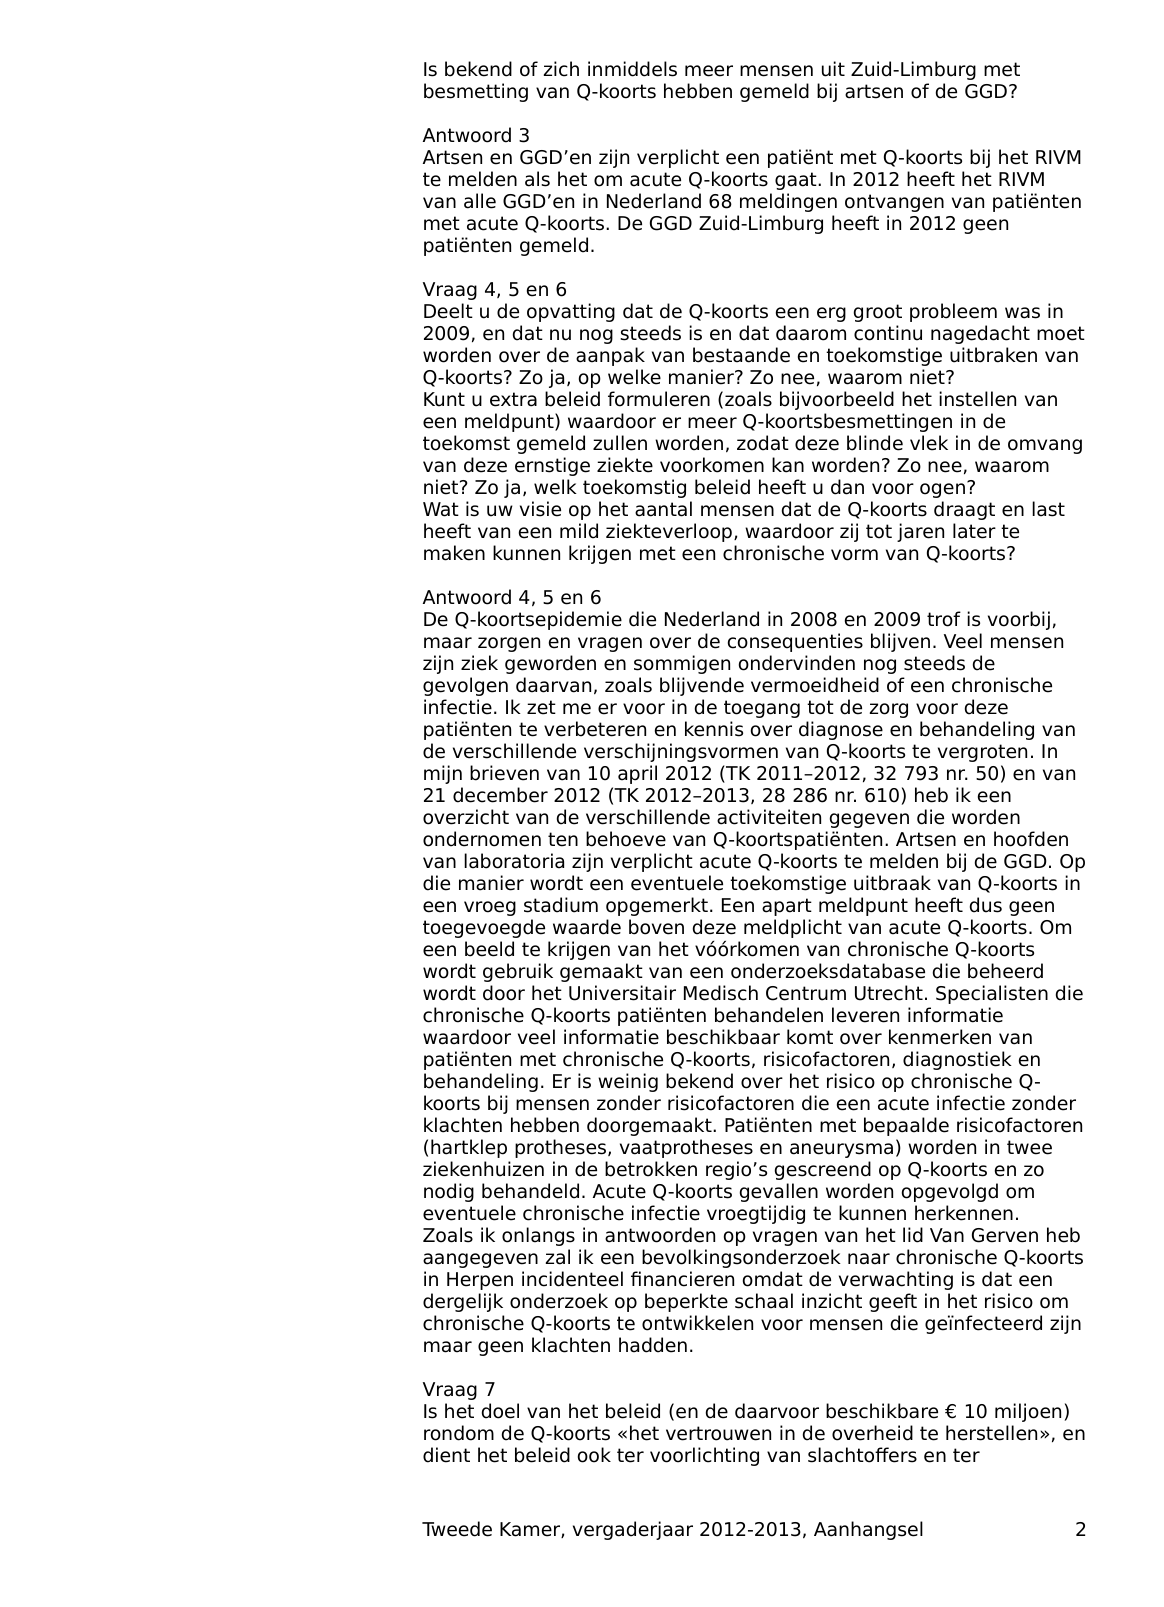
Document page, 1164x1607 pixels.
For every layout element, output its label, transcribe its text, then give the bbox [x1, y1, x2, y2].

text Artsen en GGD’en zijn verplicht een patiënt met Q-koorts bij het RIVM te melden als het om acute Q-koorts gaat. In 2012 heeft het RIVM van alle GGD’en in Nederland 68 meldingen ontvangen van patiënten met acute Q-koorts. De GGD Zuid-Limburg heeft in 2012 geen patiënten gemeld. [422, 147, 1087, 257]
text De Q-koortsepidemie die Nederland in 2008 en 2009 trof is voorbij, maar zorgen en vragen over de consequenties blijven. Veel mensen zijn ziek geworden en sommigen ondervinden nog steeds de gevolgen daarvan, zoals blijvende vermoeidheid of een chronische infectie. Ik zet me er voor in de toegang tot de zorg voor deze patiënten te verbeteren en kennis over diagnose en behandeling van de verschillende verschijningsvormen van Q-koorts te vergroten. In mijn brieven van 10 april 2012 (TK 2011–2012, 32 793 nr. 50) en van 21 december 2012 (TK 2012–2013, 28 286 nr. 610) heb ik een overzicht van de verschillende activiteiten gegeven die worden ondernomen ten behoeve van Q-koortspatiënten. Artsen en hoofden van laboratoria zijn verplicht acute Q-koorts te melden bij de GGD. Op die manier wordt een eventuele toekomstige uitbraak van Q-koorts in een vroeg stadium opgemerkt. Een apart meldpunt heeft dus geen toegevoegde waarde boven deze meldplicht van acute Q-koorts. Om een beeld te krijgen van het vóórkomen van chronische Q-koorts wordt gebruik gemaakt van een onderzoeksdatabase die beheerd wordt door het Universitair Medisch Centrum Utrecht. Specialisten die chronische Q-koorts patiënten behandelen leveren informatie waardoor veel informatie beschikbaar komt over kenmerken van patiënten met chronische Q-koorts, risicofactoren, diagnostiek en behandeling. Er is weinig bekend over het risico op chronische Q-koorts bij mensen zonder risicofactoren die een acute infectie zonder klachten hebben doorgemaakt. Patiënten met bepaalde risicofactoren (hartklep protheses, vaatprotheses en aneurysma) worden in twee ziekenhuizen in de betrokken regio’s gescreend op Q-koorts en zo nodig behandeld. Acute Q-koorts gevallen worden opgevolgd om eventuele chronische infectie vroegtijdig te kunnen herkennen. [422, 609, 1087, 1224]
text Wat is uw visie op het aantal mensen dat de Q-koorts draagt en last heeft van een mild ziekteverloop, waardoor zij tot jaren later te maken kunnen krijgen met een chronische vorm van Q-koorts? [422, 499, 1087, 565]
text Is bekend of zich inmiddels meer mensen uit Zuid-Limburg met besmetting van Q-koorts hebben gemeld bij artsen of de GGD? [422, 59, 1087, 103]
text Antwoord 3 [422, 125, 1087, 147]
text Antwoord 4, 5 en 6 [422, 587, 1087, 609]
text Is het doel van het beleid (en de daarvoor beschikbare € 10 miljoen) rondom de Q-koorts «het vertrouwen in de overheid te herstellen», en dient het beleid ook ter voorlichting van slachtoffers en ter [422, 1401, 1087, 1467]
text Vraag 7 [422, 1379, 1087, 1401]
text Kunt u extra beleid formuleren (zoals bijvoorbeeld het instellen van een meldpunt) waardoor er meer Q-koortsbesmettingen in de toekomst gemeld zullen worden, zodat deze blinde vlek in de omvang van deze ernstige ziekte voorkomen kan worden? Zo nee, waarom niet? Zo ja, welk toekomstig beleid heeft u dan voor ogen? [422, 389, 1087, 499]
text Vraag 4, 5 en 6 [422, 279, 1087, 301]
text Zoals ik onlangs in antwoorden op vragen van het lid Van Gerven heb aangegeven zal ik een bevolkingsonderzoek naar chronische Q-koorts in Herpen incidenteel financieren omdat de verwachting is dat een dergelijk onderzoek op beperkte schaal inzicht geeft in het risico om chronische Q-koorts te ontwikkelen voor mensen die geïnfecteerd zijn maar geen klachten hadden. [422, 1224, 1087, 1356]
text Deelt u de opvatting dat de Q-koorts een erg groot probleem was in 2009, en dat nu nog steeds is en dat daarom continu nagedacht moet worden over de aanpak van bestaande en toekomstige uitbraken van Q-koorts? Zo ja, op welke manier? Zo nee, waarom niet? [422, 301, 1087, 389]
